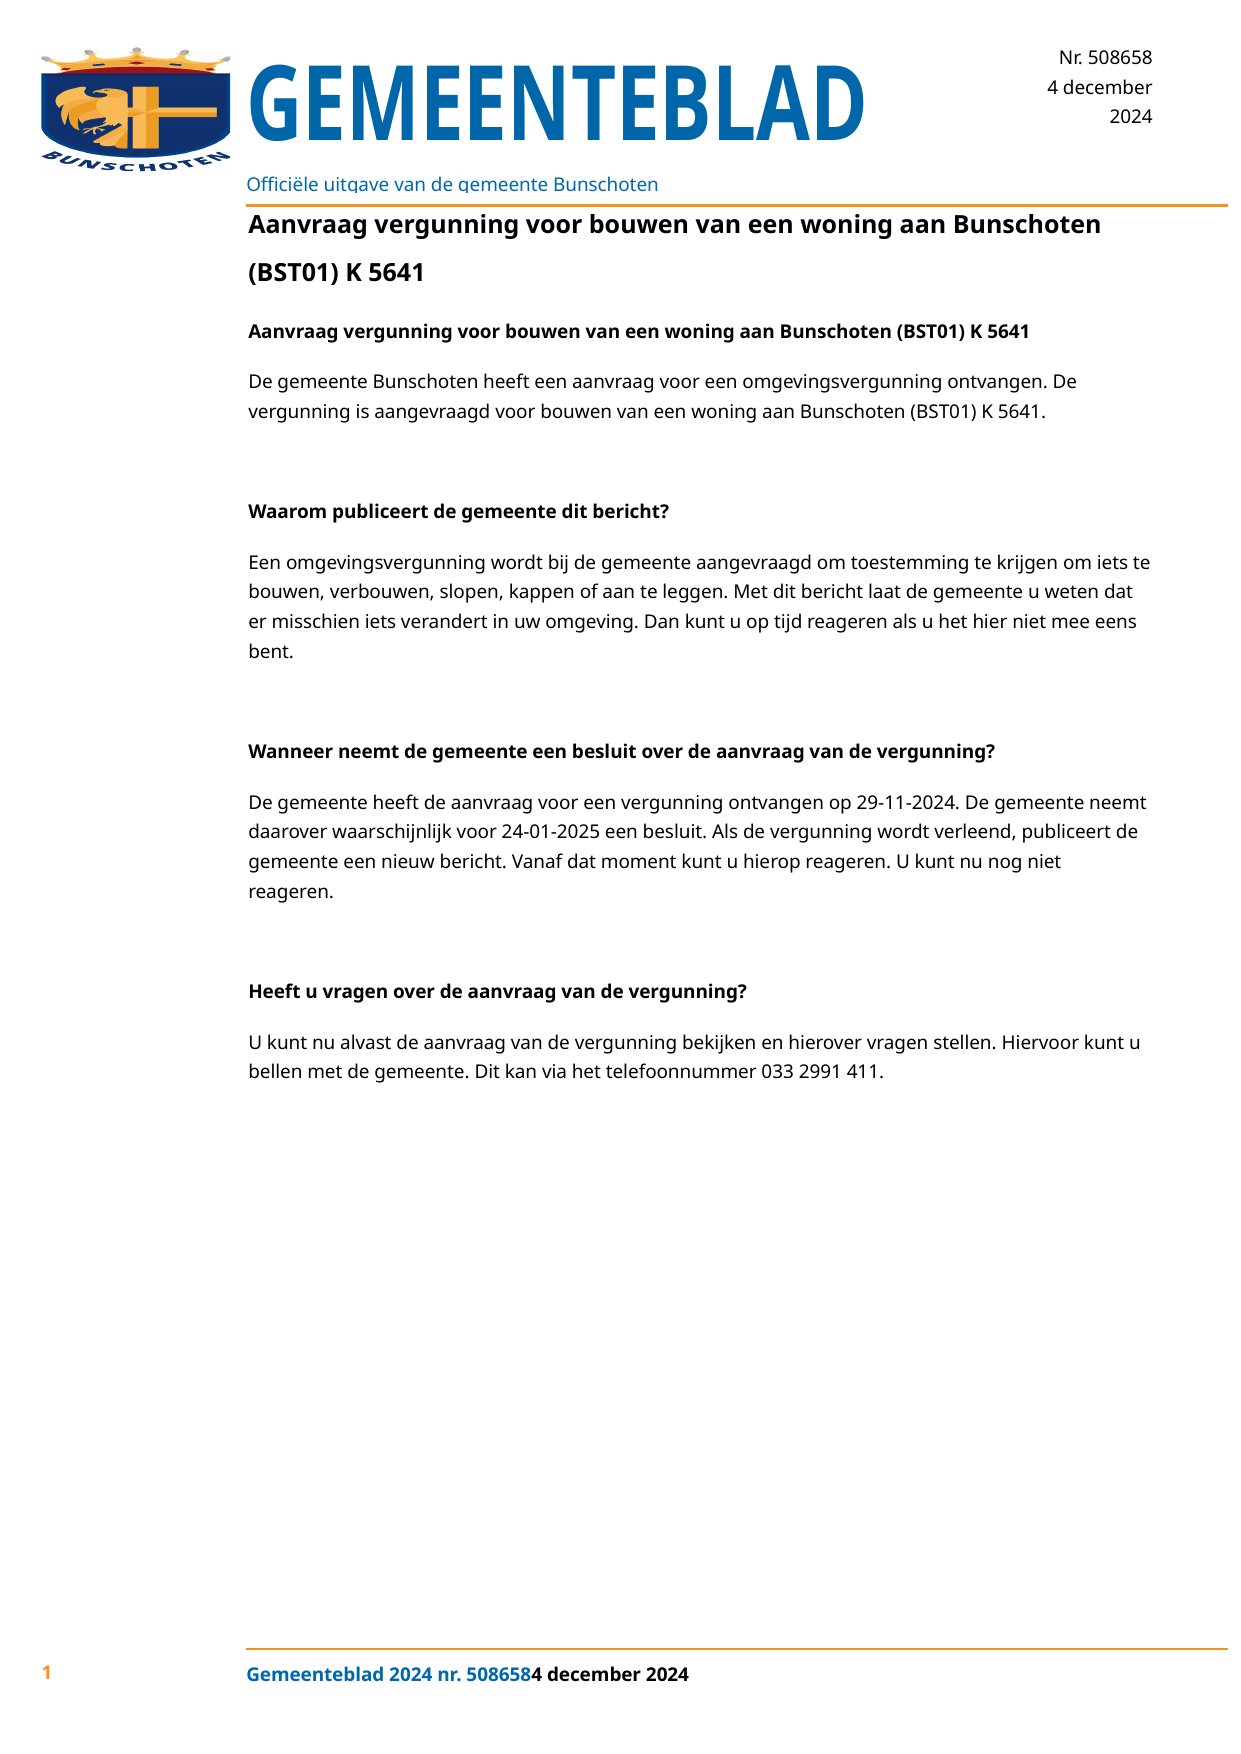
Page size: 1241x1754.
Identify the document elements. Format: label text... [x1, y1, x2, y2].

text U kunt nu alvast de aanvraag van de vergunning bekijken en hierover vragen stellen. Hiervoor kunt u bellen met de gemeente. Dit kan via het telefoonnummer 033 2991 411. [248, 1029, 1152, 1084]
picture [41, 47, 231, 172]
text De gemeente Bunschoten heeft een aanvraag voor een omgevingsvergunning ontvangen. De vergunning is aangevraagd voor bouwen van een woning aan Bunschoten (BST01) K 5641. [248, 368, 1152, 424]
text Wanneer neemt de gemeente een besluit over de aanvraag van de vergunning? [248, 739, 1152, 764]
text Aanvraag vergunning voor bouwen van een woning aan Bunschoten (BST01) K 5641 [248, 207, 1152, 288]
text Een omgevingsvergunning wordt bij de gemeente aangevraagd om toestemming te krijgen om iets te bouwen, verbouwen, slopen, kappen of aan te leggen. Met dit bericht laat de gemeente u weten dat er misschien iets verandert in uw omgeving. Dan kunt u op tijd reageren als u het hier niet mee eens bent. [248, 549, 1152, 664]
text Heeft u vragen over de aanvraag van de vergunning? [248, 979, 1152, 1004]
text De gemeente heeft de aanvraag voor een vergunning ontvangen op 29-11-2024. De gemeente neemt daarover waarschijnlijk voor 24-01-2025 een besluit. Als de vergunning wordt verleend, publiceert de gemeente een nieuw bericht. Vanaf dat moment kunt u hierop reageren. U kunt nu nog niet reageren. [248, 789, 1152, 904]
text Aanvraag vergunning voor bouwen van een woning aan Bunschoten (BST01) K 5641 [248, 318, 1152, 344]
text Waarom publiceert de gemeente dit bericht? [248, 499, 1152, 524]
